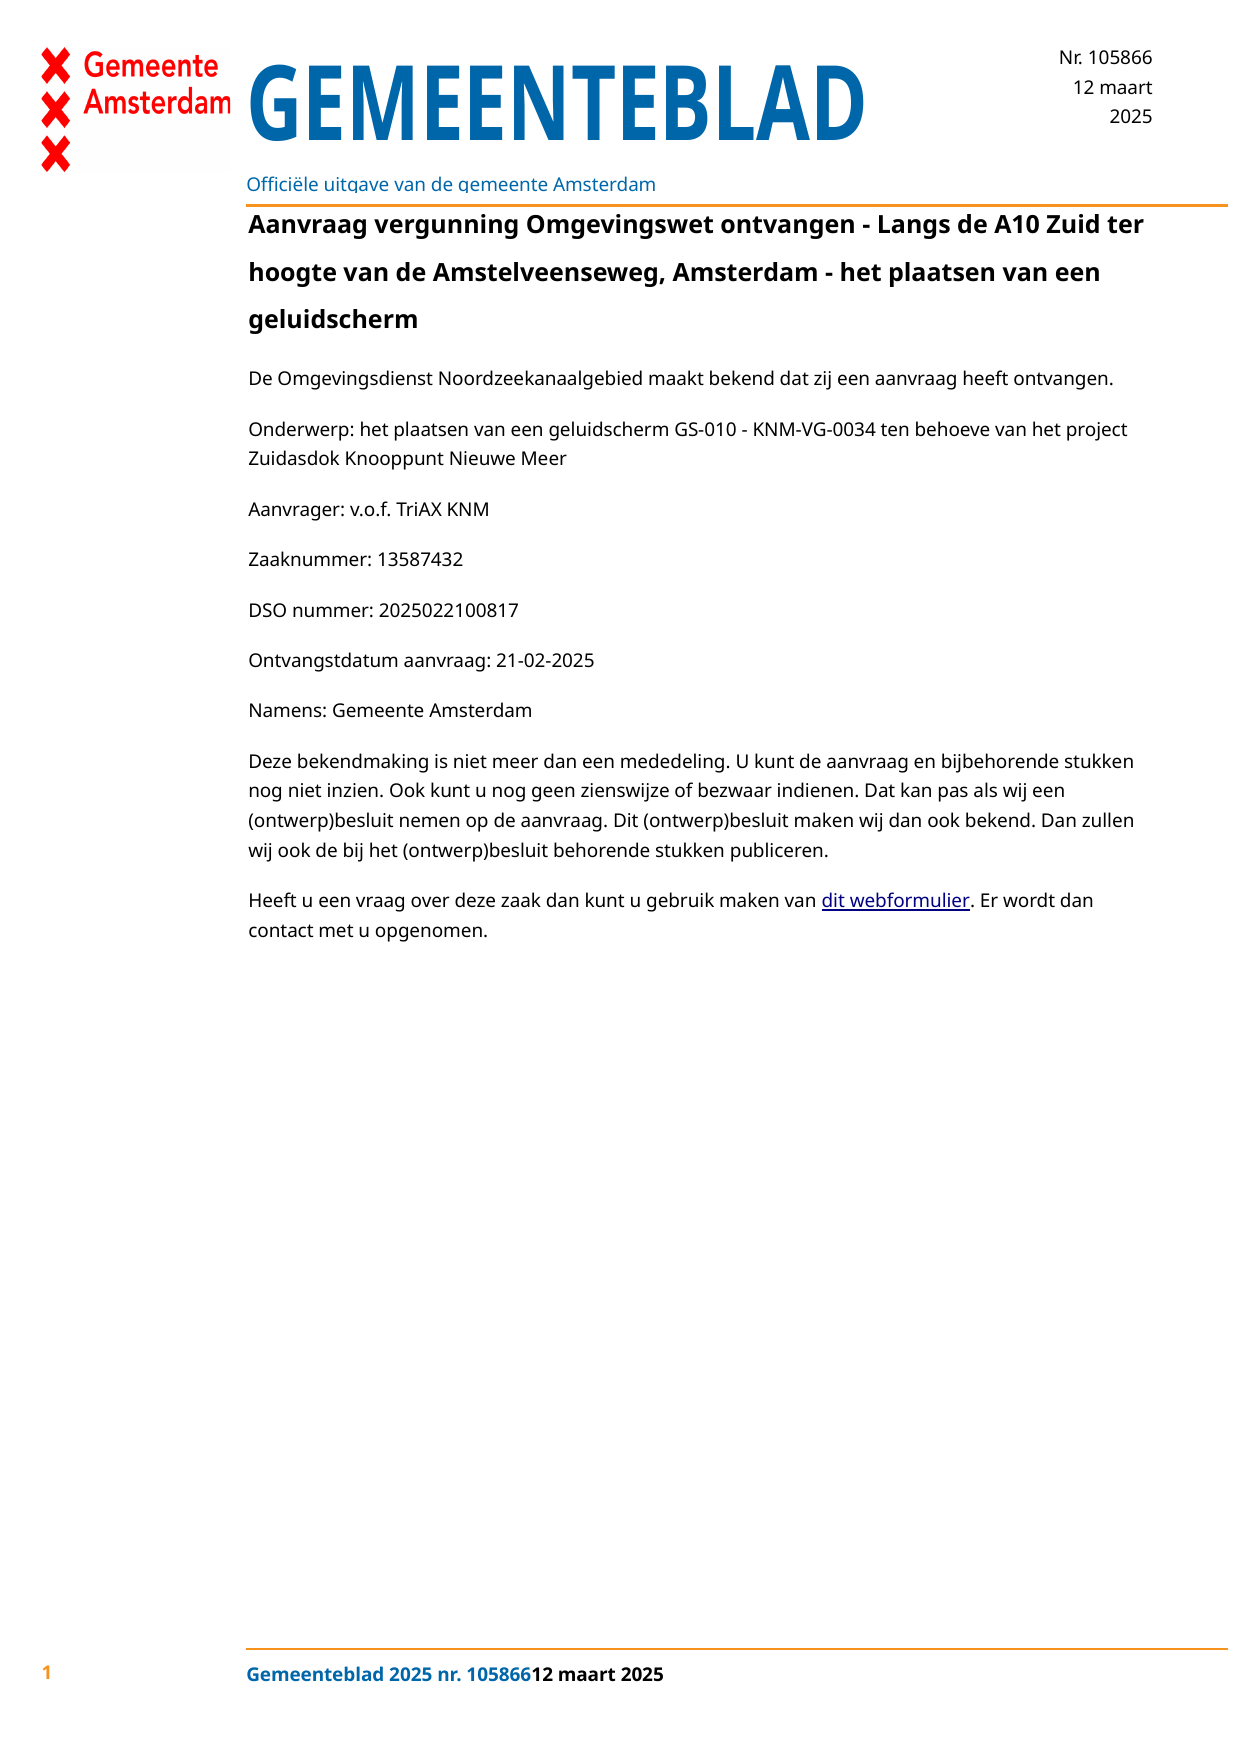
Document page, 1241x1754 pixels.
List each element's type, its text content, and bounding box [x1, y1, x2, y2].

text De Omgevingsdienst Noordzeekanaalgebied maakt bekend dat zij een aanvraag heeft ontvangen. [248, 366, 1152, 391]
text Ontvangstdatum aanvraag: 21-02-2025 [248, 647, 1152, 673]
text Zaaknummer: 13587432 [248, 546, 1152, 572]
text DSO nummer: 2025022100817 [248, 597, 1152, 622]
text Aanvraag vergunning Omgevingswet ontvangen - Langs de A10 Zuid ter hoogte van de Amstelveenseweg, Amsterdam - het plaatsen van een geluidscherm [248, 207, 1152, 336]
text Heeft u een vraag over deze zaak dan kunt u gebruik maken van dit webformulier. Er wordt dan contact met u opgenomen. [248, 887, 1152, 942]
text Onderwerp: het plaatsen van een geluidscherm GS-010 - KNM-VG-0034 ten behoeve van het project Zuidasdok Knooppunt Nieuwe Meer [248, 416, 1152, 471]
picture [41, 47, 231, 172]
text Aanvrager: v.o.f. TriAX KNM [248, 496, 1152, 522]
text Deze bekendmaking is niet meer dan een mededeling. U kunt de aanvraag en bijbehorende stukken nog niet inzien. Ook kunt u nog geen zienswijze of bezwaar indienen. Dat kan pas als wij een (ontwerp)besluit nemen op de aanvraag. Dit (ontwerp)besluit maken wij dan ook bekend. Dan zullen wij ook de bij het (ontwerp)besluit behorende stukken publiceren. [248, 748, 1152, 862]
text Namens: Gemeente Amsterdam [248, 698, 1152, 723]
